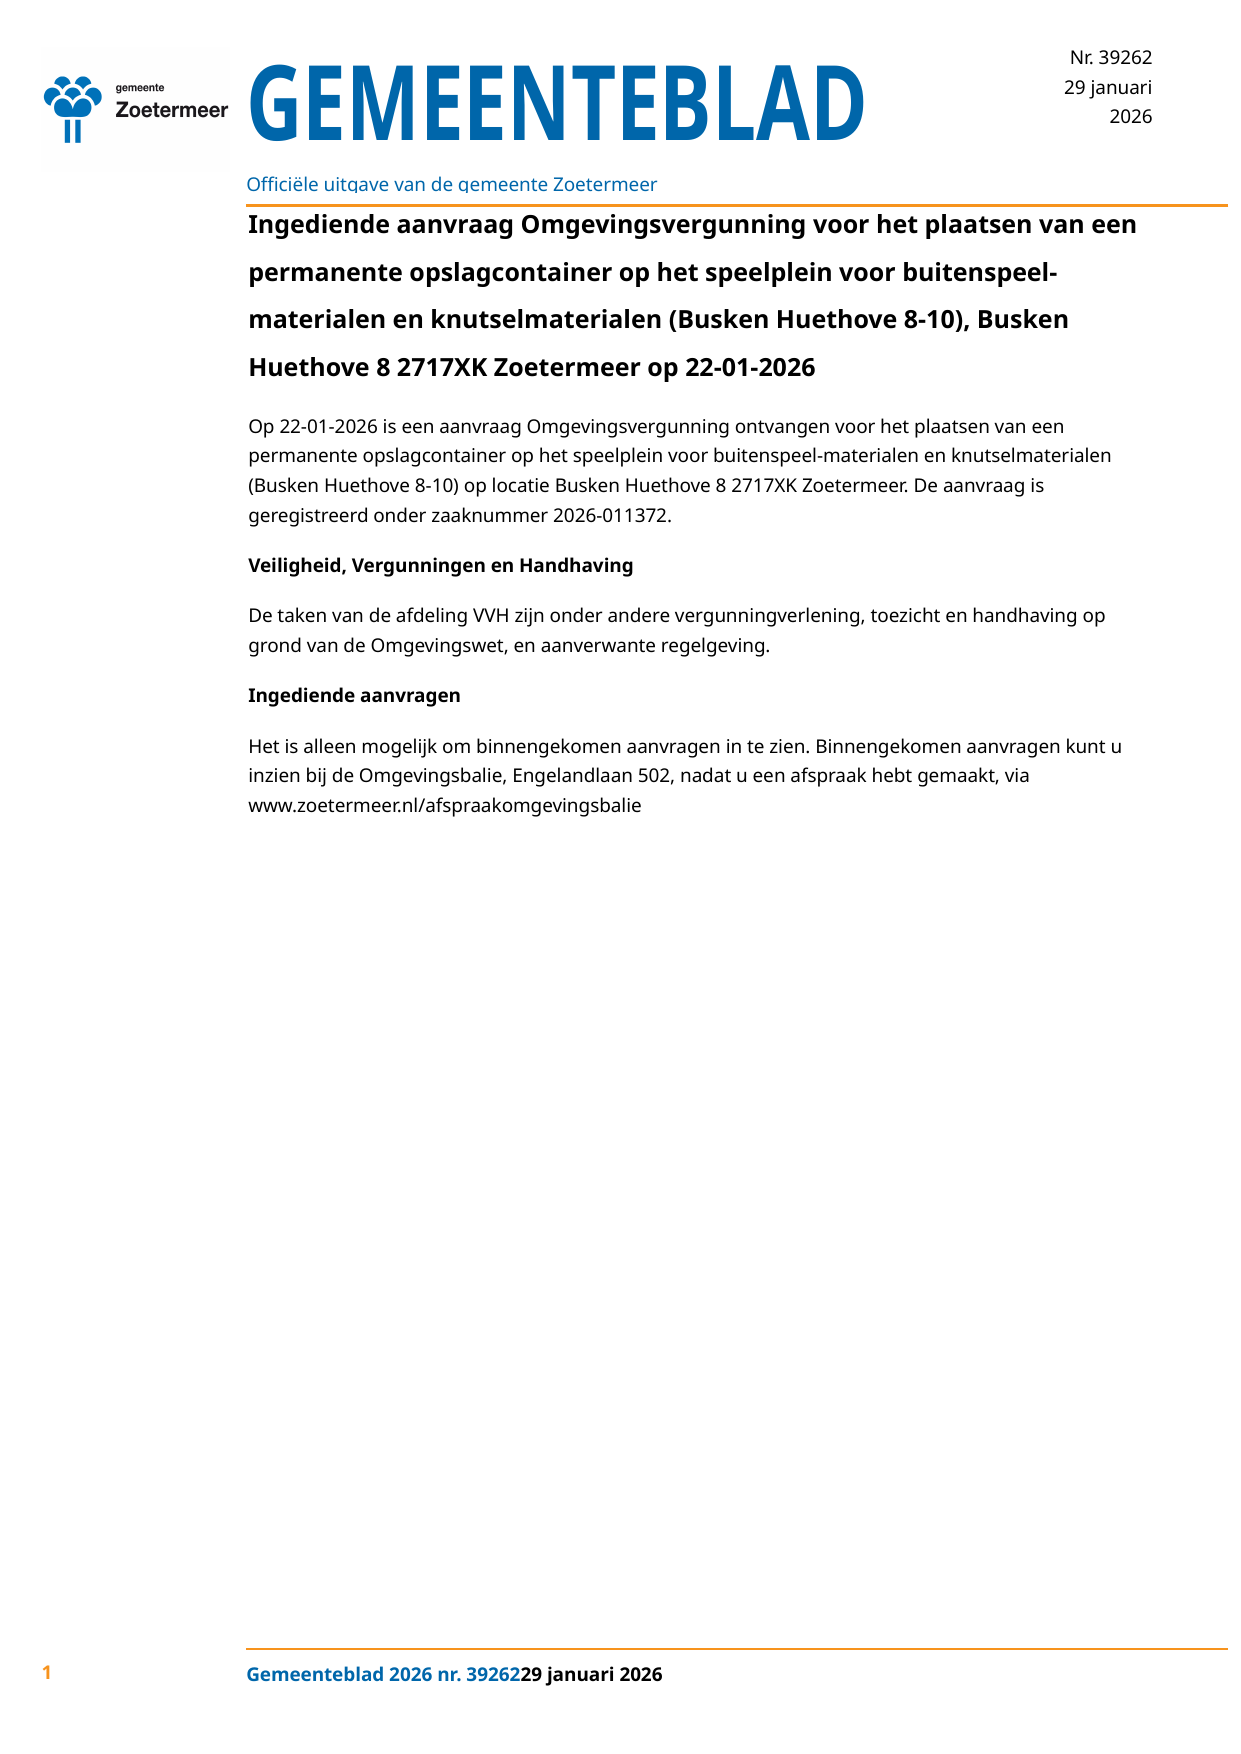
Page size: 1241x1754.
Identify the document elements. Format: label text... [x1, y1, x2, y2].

text De taken van de afdeling VVH zijn onder andere vergunningverlening, toezicht en handhaving op grond van de Omgevingswet, en aanverwante regelgeving. [248, 603, 1152, 658]
text Ingediende aanvraag Omgevingsvergunning voor het plaatsen van een permanente opslagcontainer op het speelplein voor buitenspeel-materialen en knutselmaterialen (Busken Huethove 8-10), Busken Huethove 8 2717XK Zoetermeer op 22-01-2026 [248, 207, 1152, 384]
text Het is alleen mogelijk om binnengekomen aanvragen in te zien. Binnengekomen aanvragen kunt u inzien bij de Omgevingsbalie, Engelandlaan 502, nadat u een afspraak hebt gemaakt, via www.zoetermeer.nl/afspraakomgevingsbalie [248, 733, 1152, 818]
text Op 22-01-2026 is een aanvraag Omgevingsvergunning ontvangen voor het plaatsen van een permanente opslagcontainer op het speelplein voor buitenspeel-materialen en knutselmaterialen (Busken Huethove 8-10) op locatie Busken Huethove 8 2717XK Zoetermeer. De aanvraag is geregistreerd onder zaaknummer 2026-011372. [248, 413, 1152, 528]
picture [41, 47, 231, 172]
text Ingediende aanvragen [248, 683, 1152, 708]
text Veiligheid, Vergunningen en Handhaving [248, 552, 1152, 578]
